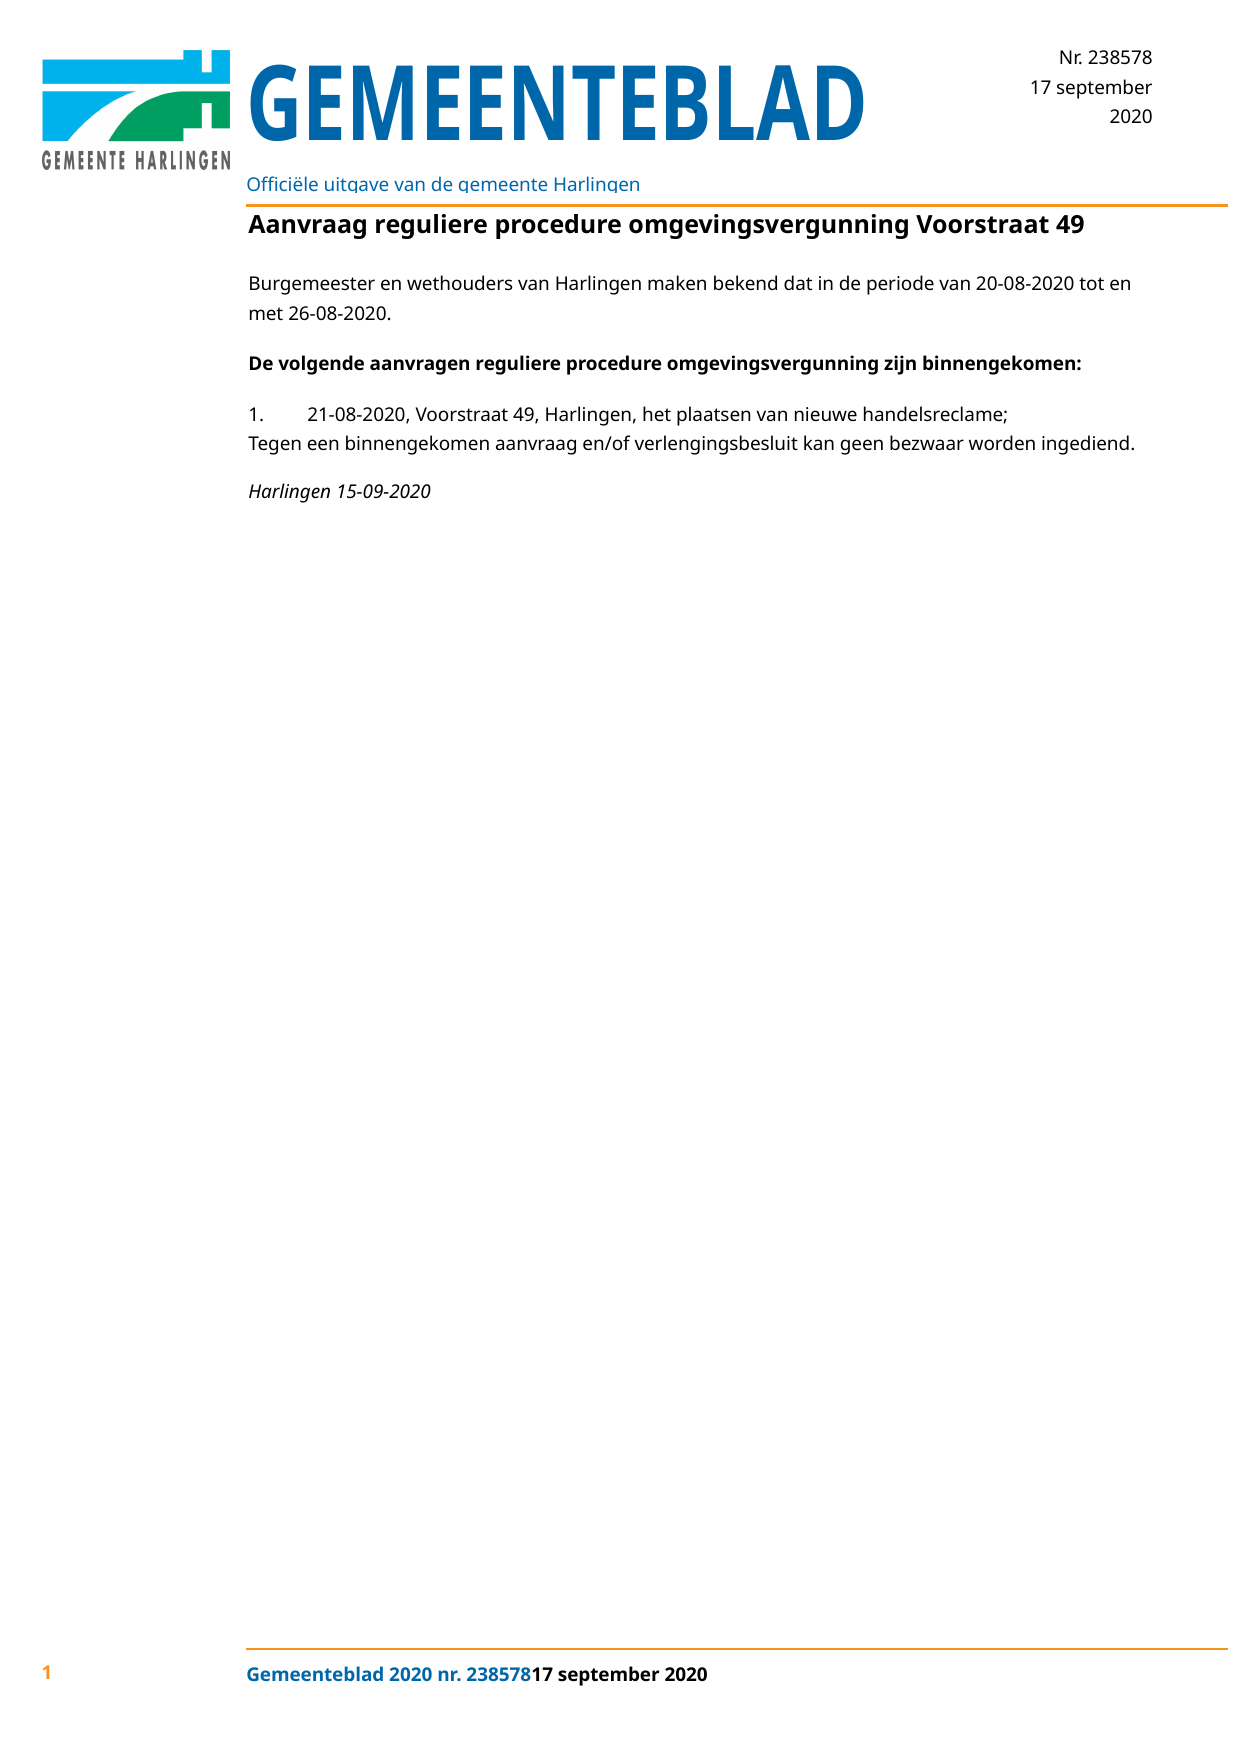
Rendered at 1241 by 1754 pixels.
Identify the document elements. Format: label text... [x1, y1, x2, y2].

text Burgemeester en wethouders van Harlingen maken bekend dat in de periode van 20-08-2020 tot en met 26-08-2020. [248, 270, 1152, 326]
picture [41, 47, 231, 172]
text Tegen een binnengekomen aanvraag en/of verlengingsbesluit kan geen bezwaar worden ingediend. [248, 430, 1152, 456]
text Aanvraag reguliere procedure omgevingsvergunning Voorstraat 49 [248, 207, 1152, 241]
text Harlingen 15-09-2020 [248, 478, 1152, 504]
list 21-08-2020, Voorstraat 49, Harlingen, het plaatsen van nieuwe handelsreclame; [248, 401, 1152, 426]
text De volgende aanvragen reguliere procedure omgevingsvergunning zijn binnengekomen: [248, 350, 1152, 376]
